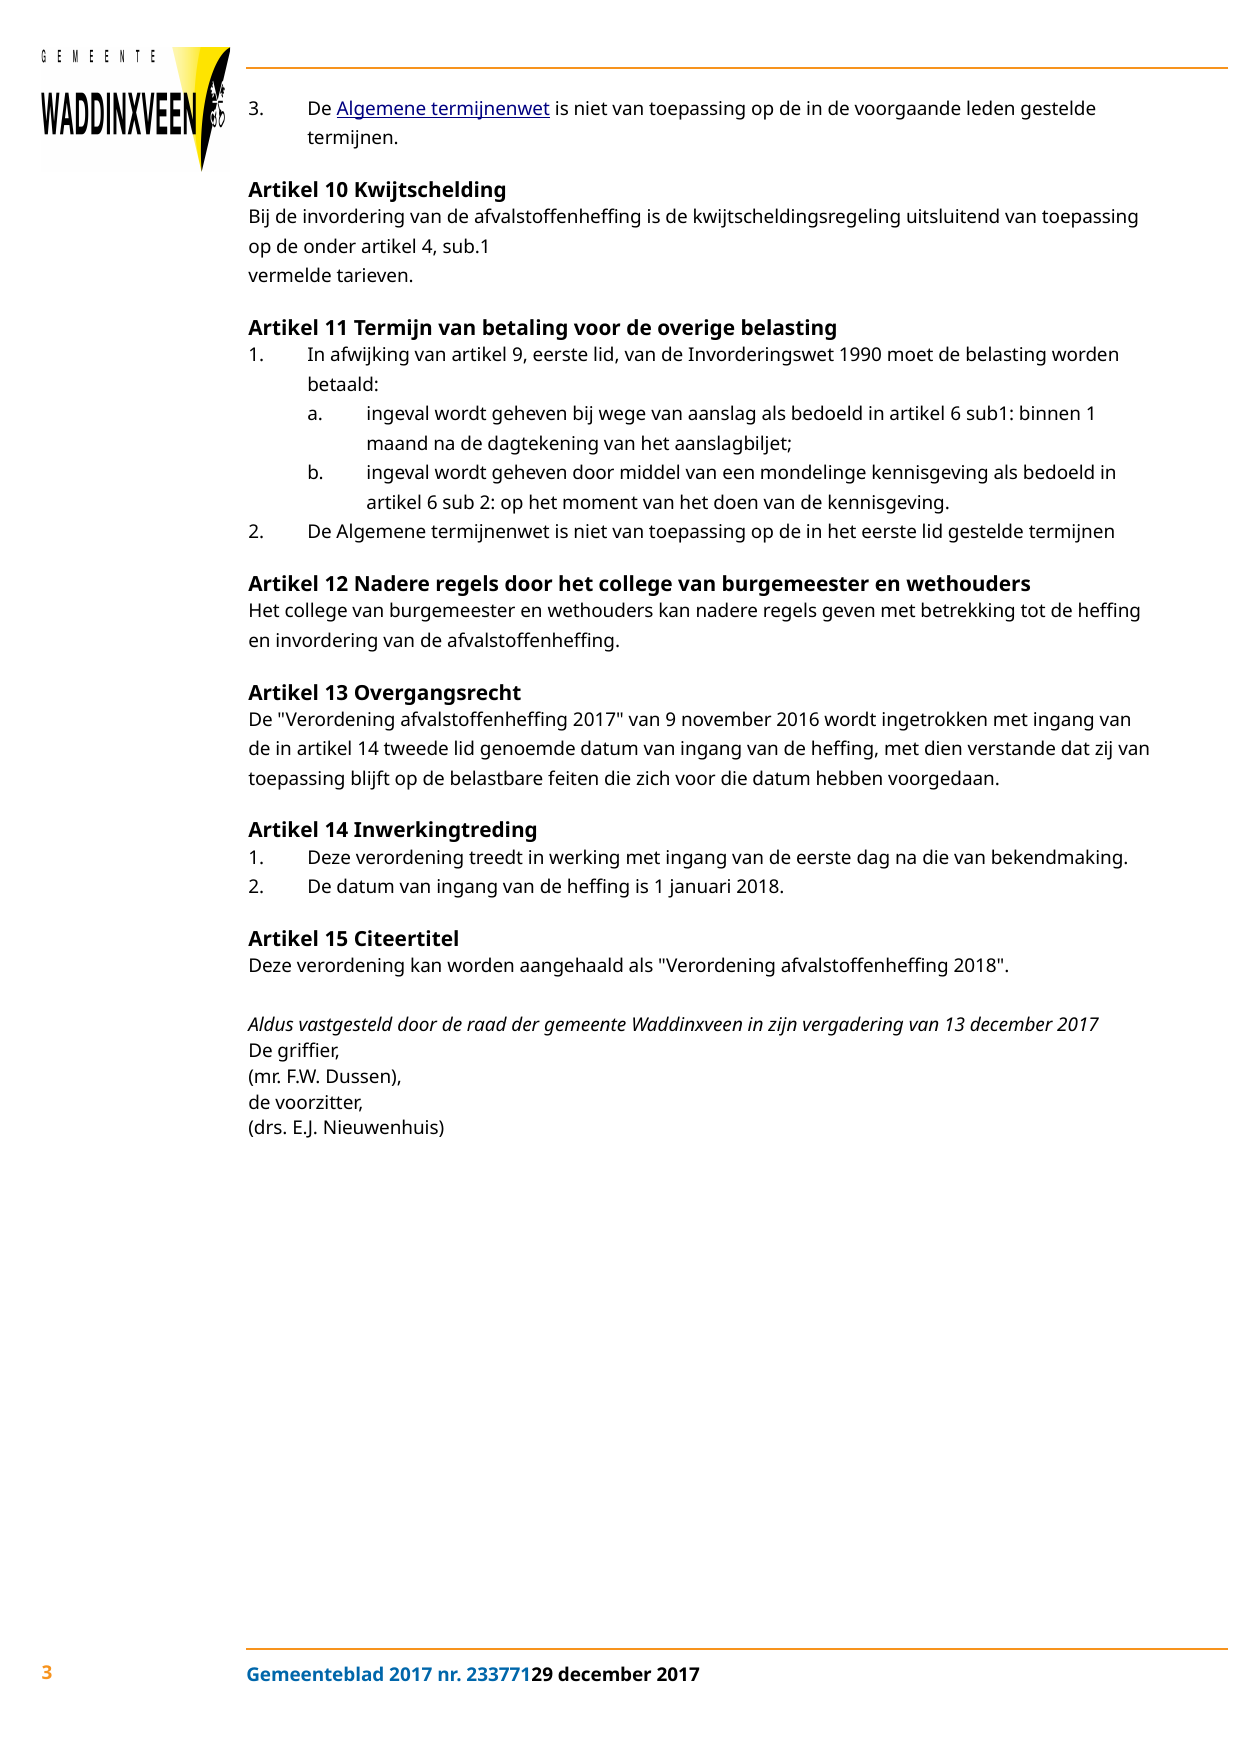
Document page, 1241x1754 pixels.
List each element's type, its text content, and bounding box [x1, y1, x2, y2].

text De griffier, [248, 1037, 1152, 1063]
text Artikel 13 Overgangsrecht [248, 678, 1152, 706]
text Het college van burgemeester en wethouders kan nadere regels geven met betrekking tot de heffing en invordering van de afvalstoffenheffing. [248, 598, 1152, 653]
text De "Verordening afvalstoffenheffing 2017" van 9 november 2016 wordt ingetrokken met ingang van de in artikel 14 tweede lid genoemde datum van ingang van de heffing, met dien verstande dat zij van toepassing blijft op de belastbare feiten die zich voor die datum hebben voorgedaan. [248, 706, 1152, 791]
text Artikel 14 Inwerkingtreding [248, 816, 1152, 844]
text Artikel 10 Kwijtschelding [248, 175, 1152, 203]
text Bij de invordering van de afvalstoffenheffing is de kwijtscheldingsregeling uitsluitend van toepassing op de onder artikel 4, sub.1 [248, 203, 1152, 258]
list In afwijking van artikel 9, eerste lid, van de Invorderingswet 1990 moet de belasting worden betaald: [248, 341, 1152, 397]
text Aldus vastgesteld door de raad der gemeente Waddinxveen in zijn vergadering van 13 december 2017 [248, 1012, 1152, 1037]
text Artikel 15 Citeertitel [248, 924, 1152, 952]
text (mr. F.W. Dussen), [248, 1063, 1152, 1089]
list De Algemene termijnenwet is niet van toepassing op de in het eerste lid gestelde termijnen [248, 519, 1152, 544]
list ingeval wordt geheven door middel van een mondelinge kennisgeving als bedoeld in artikel 6 sub 2: op het moment van het doen van de kennisgeving. [307, 459, 1152, 515]
text Artikel 11 Termijn van betaling voor de overige belasting [248, 313, 1152, 341]
picture [41, 47, 231, 172]
text de voorzitter, [248, 1089, 1152, 1114]
list Deze verordening treedt in werking met ingang van de eerste dag na die van bekendmaking. [248, 844, 1152, 870]
text vermelde tarieven. [248, 262, 1152, 288]
text Artikel 12 Nadere regels door het college van burgemeester en wethouders [248, 569, 1152, 598]
list De datum van ingang van de heffing is 1 januari 2018. [248, 874, 1152, 899]
text (drs. E.J. Nieuwenhuis) [248, 1114, 1152, 1140]
list ingeval wordt geheven bij wege van aanslag als bedoeld in artikel 6 sub1: binnen 1 maand na de dagtekening van het aanslagbiljet; [307, 400, 1152, 456]
text Deze verordening kan worden aangehaald als "Verordening afvalstoffenheffing 2018". [248, 952, 1152, 978]
list De Algemene termijnenwet is niet van toepassing op de in de voorgaande leden gestelde termijnen. [248, 95, 1152, 150]
